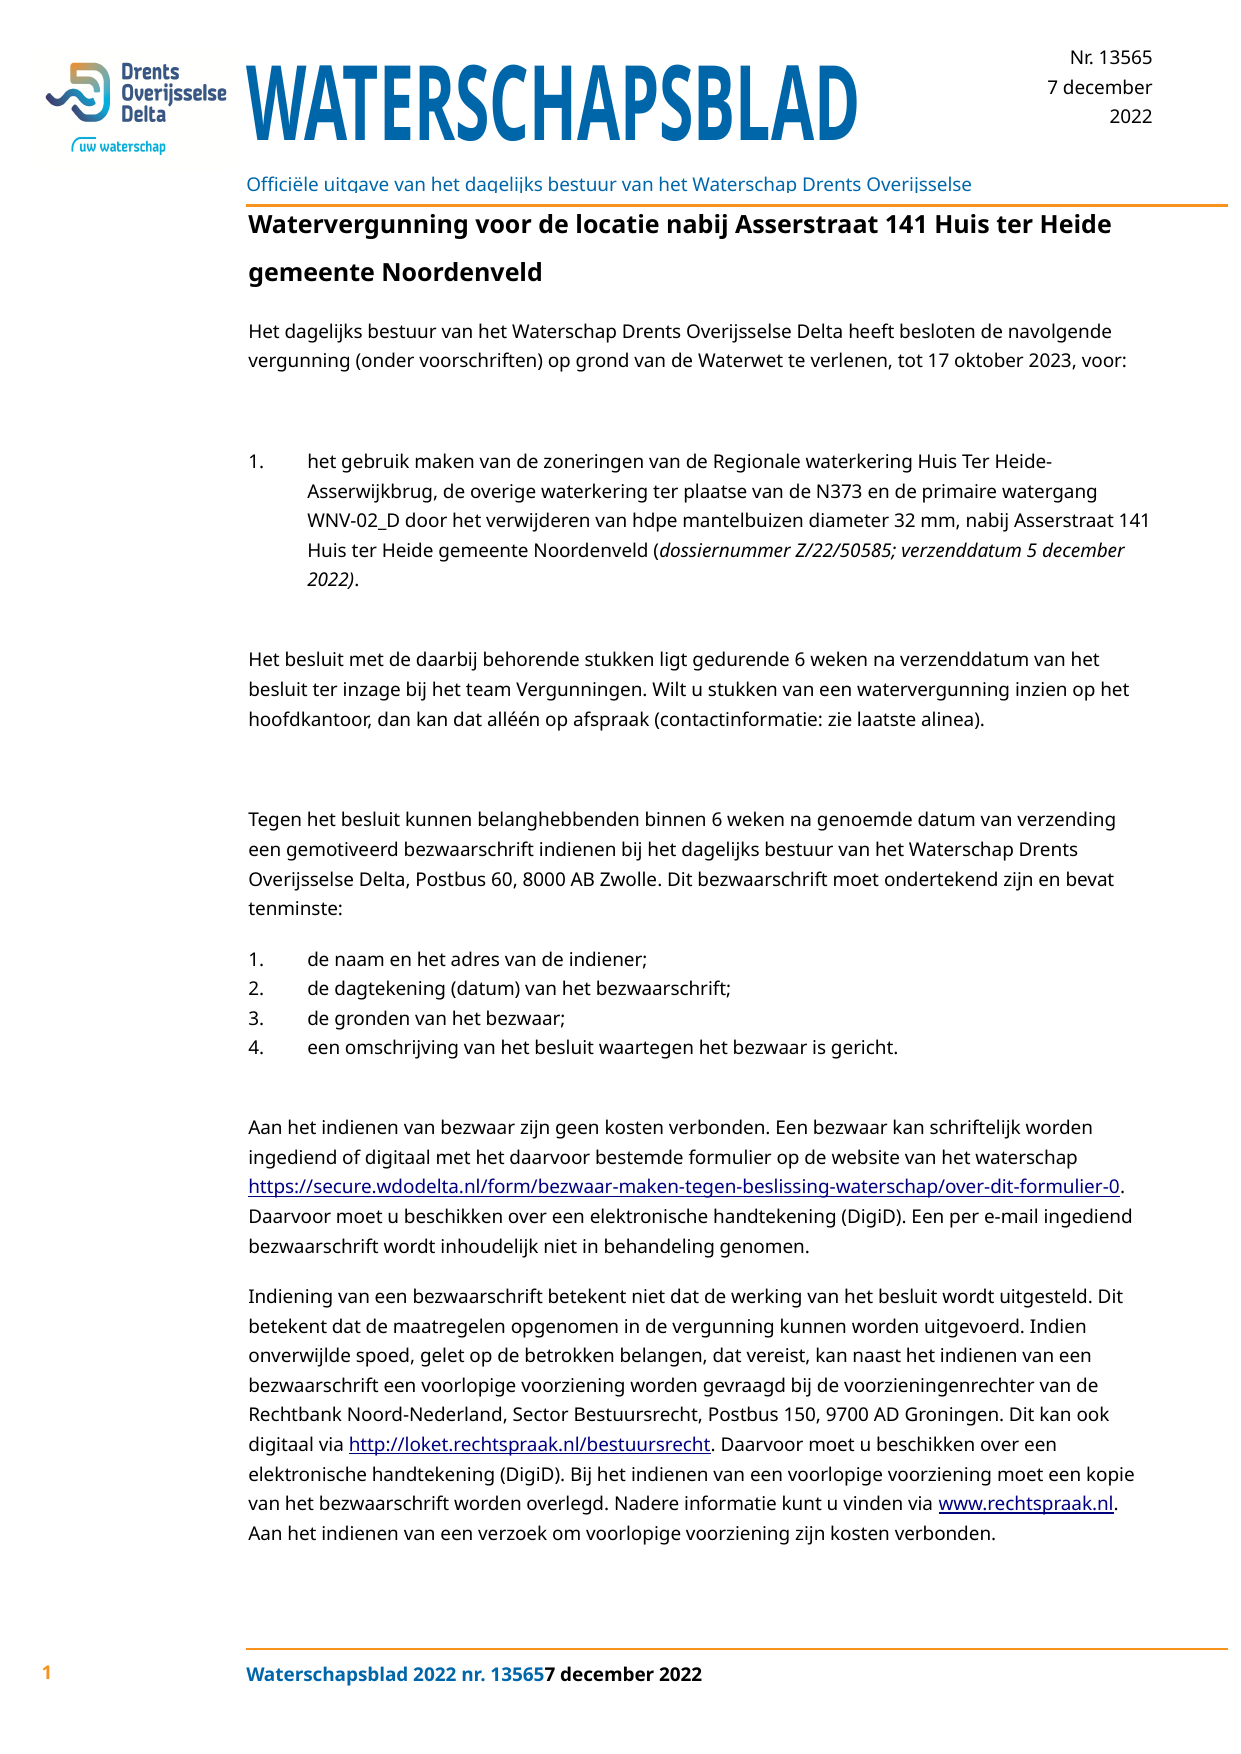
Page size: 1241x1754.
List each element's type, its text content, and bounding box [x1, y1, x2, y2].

list het gebruik maken van de zoneringen van de Regionale waterkering Huis Ter Heide-Asserwijkbrug, de overige waterkering ter plaatse van de N373 en de primaire watergang WNV-02_D door het verwijderen van hdpe mantelbuizen diameter 32 mm, nabij Asserstraat 141 Huis ter Heide gemeente Noordenveld (dossiernummer Z/22/50585; verzenddatum 5 december 2022). [248, 448, 1152, 592]
text Watervergunning voor de locatie nabij Asserstraat 141 Huis ter Heide gemeente Noordenveld [248, 207, 1152, 288]
text Het dagelijks bestuur van het Waterschap Drents Overijsselse Delta heeft besloten de navolgende vergunning (onder voorschriften) op grond van de Waterwet te verlenen, tot 17 oktober 2023, voor: [248, 318, 1152, 373]
text Het besluit met de daarbij behorende stukken ligt gedurende 6 weken na verzenddatum van het besluit ter inzage bij het team Vergunningen. Wilt u stukken van een watervergunning inzien op het hoofdkantoor, dan kan dat alléén op afspraak (contactinformatie: zie laatste alinea). [248, 647, 1152, 732]
list de naam en het adres van de indiener; [248, 946, 1152, 972]
text Aan het indienen van bezwaar zijn geen kosten verbonden. Een bezwaar kan schriftelijk worden ingediend of digitaal met het daarvoor bestemde formulier op de website van het waterschap https://secure.wdodelta.nl/form/bezwaar-maken-tegen-beslissing-waterschap/over-dit-formulier-0. Daarvoor moet u beschikken over een elektronische handtekening (DigiD). Een per e-mail ingediend bezwaarschrift wordt inhoudelijk niet in behandeling genomen. [248, 1114, 1152, 1259]
list een omschrijving van het besluit waartegen het bezwaar is gericht. [248, 1034, 1152, 1060]
list de gronden van het bezwaar; [248, 1005, 1152, 1031]
list de dagtekening (datum) van het bezwaarschrift; [248, 975, 1152, 1001]
text Tegen het besluit kunnen belanghebbenden binnen 6 weken na genoemde datum van verzending een gemotiveerd bezwaarschrift indienen bij het dagelijks bestuur van het Waterschap Drents Overijsselse Delta, Postbus 60, 8000 AB Zwolle. Dit bezwaarschrift moet ondertekend zijn en bevat tenminste: [248, 807, 1152, 921]
text Indiening van een bezwaarschrift betekent niet dat de werking van het besluit wordt uitgesteld. Dit betekent dat de maatregelen opgenomen in de vergunning kunnen worden uitgevoerd. Indien onverwijlde spoed, gelet op de betrokken belangen, dat vereist, kan naast het indienen van een bezwaarschrift een voorlopige voorziening worden gevraagd bij de voorzieningenrechter van de Rechtbank Noord-Nederland, Sector Bestuursrecht, Postbus 150, 9700 AD Groningen. Dit kan ook digitaal via http://loket.rechtspraak.nl/bestuursrecht. Daarvoor moet u beschikken over een elektronische handtekening (DigiD). Bij het indienen van een voorlopige voorziening moet een kopie van het bezwaarschrift worden overlegd. Nadere informatie kunt u vinden via www.rechtspraak.nl. Aan het indienen van een verzoek om voorlopige voorziening zijn kosten verbonden. [248, 1283, 1152, 1546]
picture [41, 47, 231, 172]
